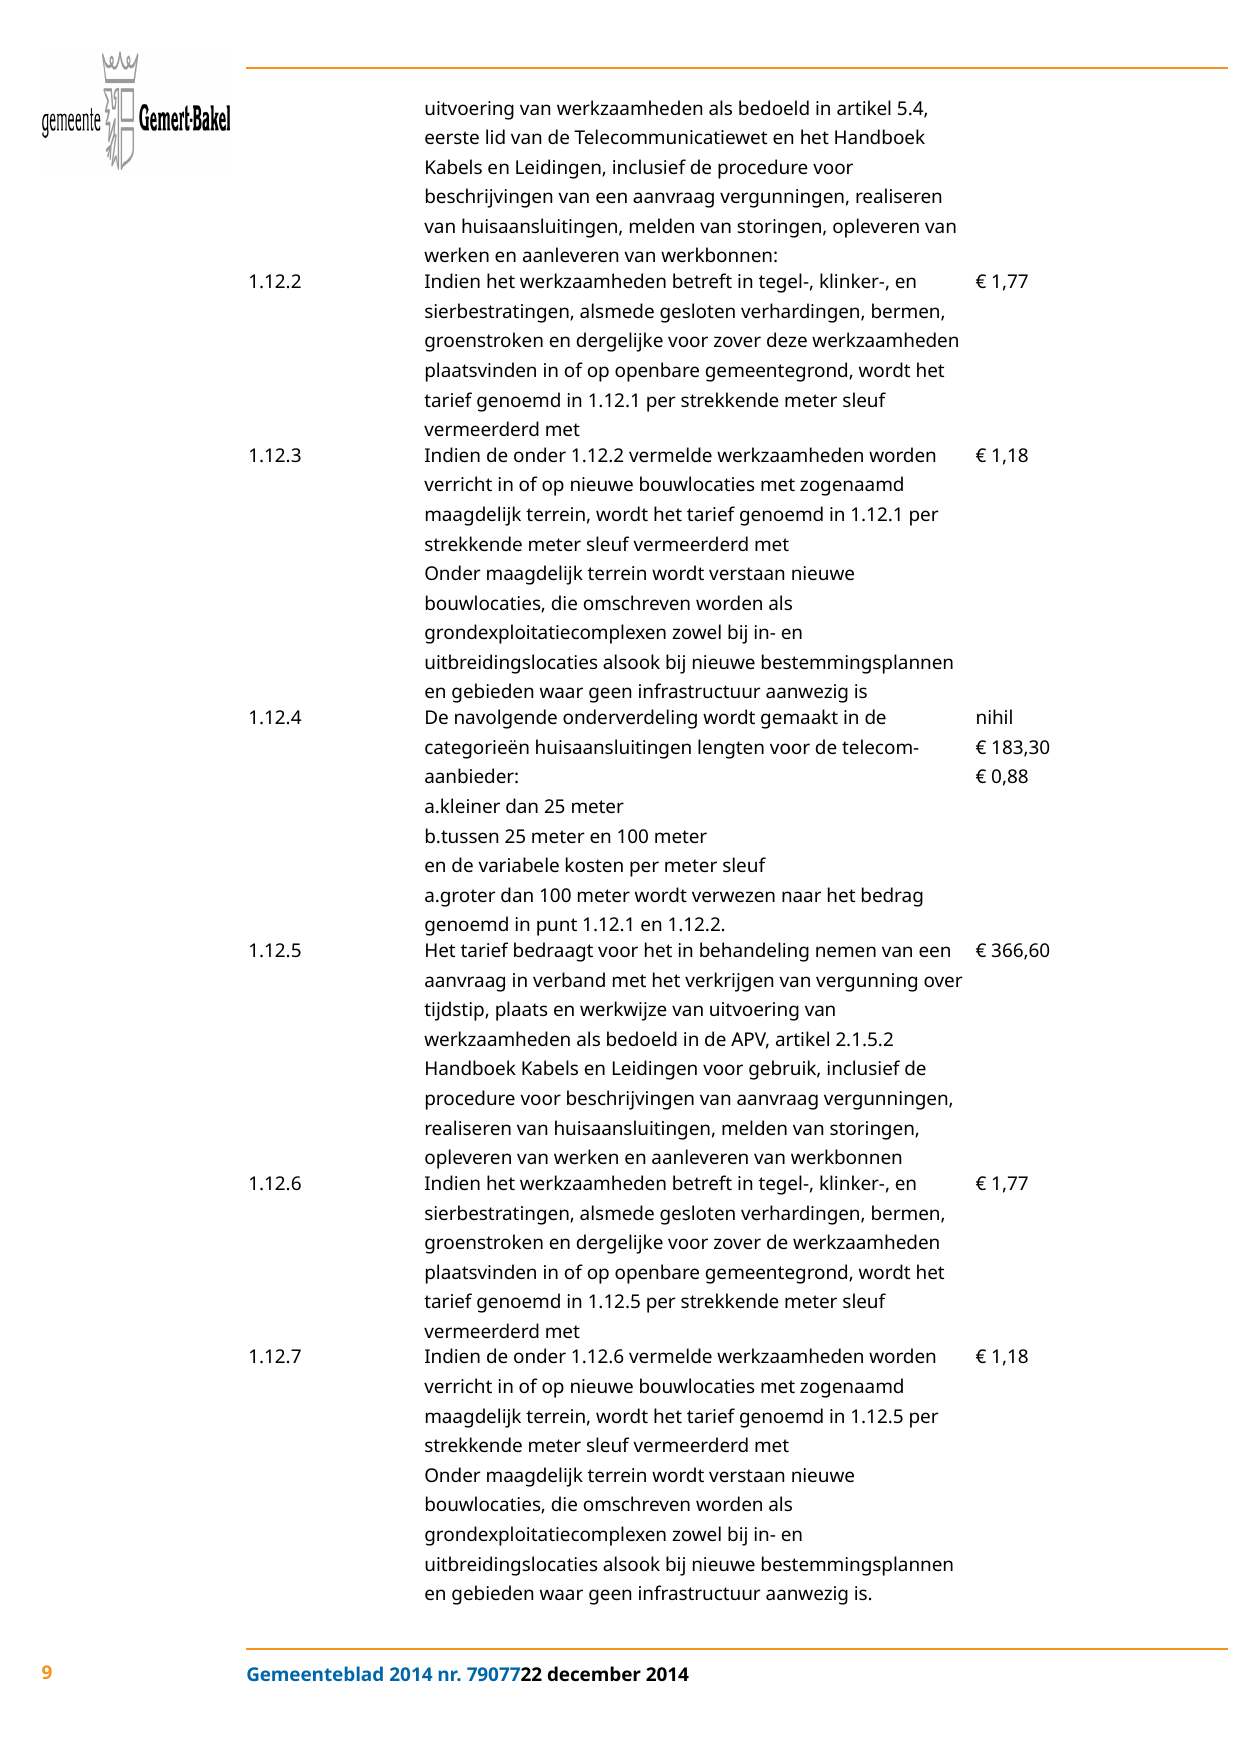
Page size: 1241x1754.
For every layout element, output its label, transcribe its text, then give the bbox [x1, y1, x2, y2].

table_cell Indien het werkzaamheden betreft in tegel-, klinker-, en sierbestratingen, alsmede gesloten verhardingen, bermen, groenstroken en dergelijke voor zover deze werkzaamheden plaatsvinden in of op openbare gemeentegrond, wordt het tarief genoemd in 1.12.1 per strekkende meter sleuf vermeerderd met [424, 269, 975, 442]
table_header uitvoering van werkzaamheden als bedoeld in artikel 5.4, eerste lid van de Telecommunicatiewet en het Handboek Kabels en Leidingen, inclusief de procedure voor beschrijvingen van een aanvraag vergunningen, realiseren van huisaansluitingen, melden van storingen, opleveren van werken en aanleveren van werkbonnen: [424, 95, 975, 268]
table_cell 1.12.2 [248, 269, 424, 442]
table_cell € 1,18 [975, 1344, 1152, 1606]
table_cell Het tarief bedraagt voor het in behandeling nemen van een aanvraag in verband met het verkrijgen van vergunning over tijdstip, plaats en werkwijze van uitvoering van werkzaamheden als bedoeld in de APV, artikel 2.1.5.2 Handboek Kabels en Leidingen voor gebruik, inclusief de procedure voor beschrijvingen van aanvraag vergunningen, realiseren van huisaansluitingen, melden van storingen, opleveren van werken en aanleveren van werkbonnen [424, 937, 975, 1170]
table_header [248, 95, 424, 268]
table_cell Indien het werkzaamheden betreft in tegel-, klinker-, en sierbestratingen, alsmede gesloten verhardingen, bermen, groenstroken en dergelijke voor zover de werkzaamheden plaatsvinden in of op openbare gemeentegrond, wordt het tarief genoemd in 1.12.5 per strekkende meter sleuf vermeerderd met [424, 1170, 975, 1344]
table_cell 1.12.7 [248, 1344, 424, 1606]
table_cell € 366,60 [975, 937, 1152, 1170]
table_cell Indien de onder 1.12.6 vermelde werkzaamheden worden verricht in of op nieuwe bouwlocaties met zogenaamd maagdelijk terrein, wordt het tarief genoemd in 1.12.5 per strekkende meter sleuf vermeerderd met Onder maagdelijk terrein wordt verstaan nieuwe bouwlocaties, die omschreven worden als grondexploitatiecomplexen zowel bij in- en uitbreidingslocaties alsook bij nieuwe bestemmingsplannen en gebieden waar geen infrastructuur aanwezig is. [424, 1344, 975, 1606]
table_cell € 1,77 [975, 269, 1152, 442]
table_cell 1.12.5 [248, 937, 424, 1170]
table_cell 1.12.4 [248, 705, 424, 937]
table_cell nihil € 183,30 € 0,88 [975, 705, 1152, 937]
table_cell De navolgende onderverdeling wordt gemaakt in de categorieën huisaansluitingen lengten voor de telecom-aanbieder: a.kleiner dan 25 meter b.tussen 25 meter en 100 meter en de variabele kosten per meter sleuf a.groter dan 100 meter wordt verwezen naar het bedrag genoemd in punt 1.12.1 en 1.12.2. [424, 705, 975, 937]
table_cell € 1,77 [975, 1170, 1152, 1344]
table_header [975, 95, 1152, 268]
table_cell Indien de onder 1.12.2 vermelde werkzaamheden worden verricht in of op nieuwe bouwlocaties met zogenaamd maagdelijk terrein, wordt het tarief genoemd in 1.12.1 per strekkende meter sleuf vermeerderd met Onder maagdelijk terrein wordt verstaan nieuwe bouwlocaties, die omschreven worden als grondexploitatiecomplexen zowel bij in- en uitbreidingslocaties alsook bij nieuwe bestemmingsplannen en gebieden waar geen infrastructuur aanwezig is [424, 442, 975, 704]
table_cell € 1,18 [975, 442, 1152, 704]
table_cell 1.12.6 [248, 1170, 424, 1344]
table_cell 1.12.3 [248, 442, 424, 704]
picture [41, 47, 231, 172]
